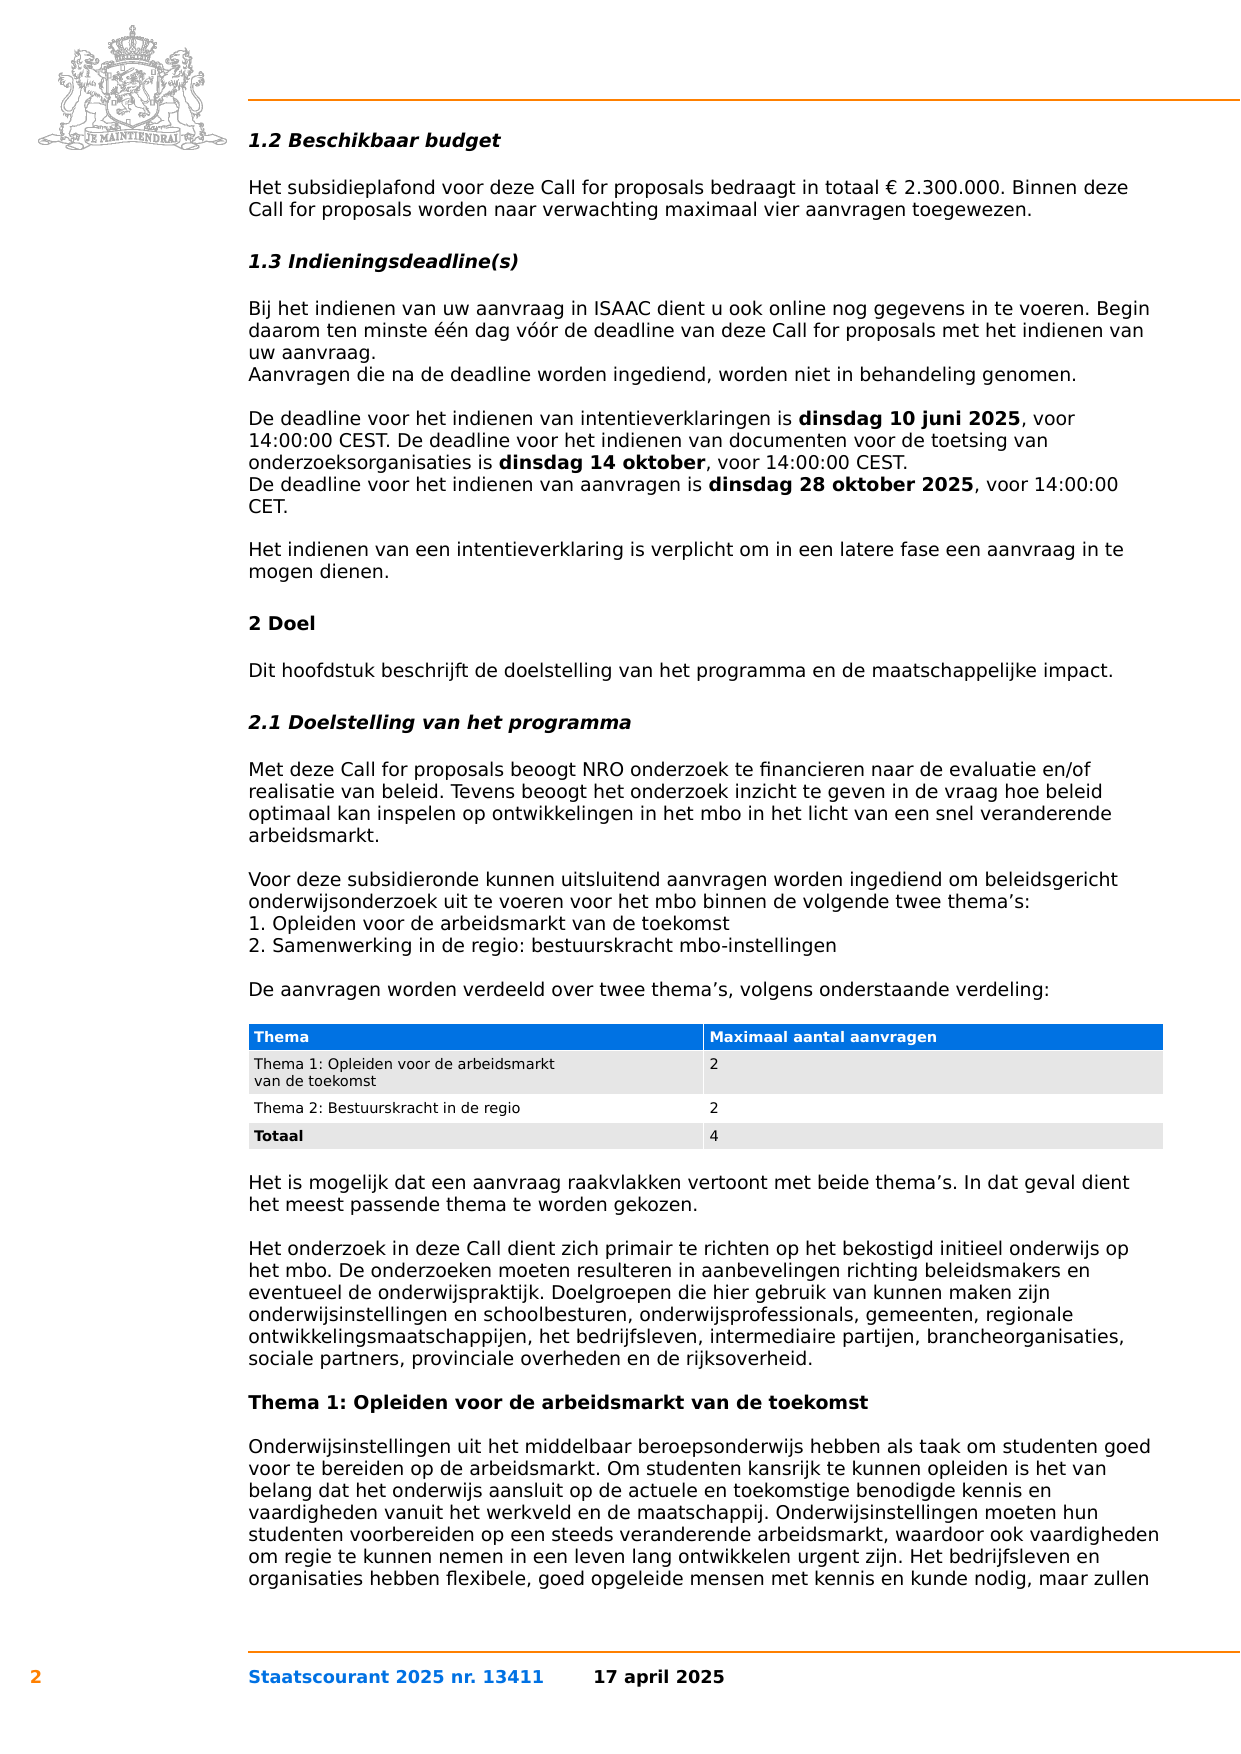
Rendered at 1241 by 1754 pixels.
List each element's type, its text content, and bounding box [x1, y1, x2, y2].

text De aanvragen worden verdeeld over twee thema’s, volgens onderstaande verdeling: [248, 979, 1163, 1001]
text De deadline voor het indienen van aanvragen is dinsdag 28 oktober 2025, voor 14:00:00 CET. [248, 473, 1163, 517]
table_cell 2 [704, 1051, 1163, 1094]
text Voor deze subsidieronde kunnen uitsluitend aanvragen worden ingediend om beleidsgericht onderwijsonderzoek uit te voeren voor het mbo binnen de volgende twee thema’s: [248, 869, 1163, 913]
text Het subsidieplafond voor deze Call for proposals bedraagt in totaal € 2.300.000. Binnen deze Call for proposals worden naar verwachting maximaal vier aanvragen toegewezen. [248, 177, 1163, 221]
text Bij het indienen van uw aanvraag in ISAAC dient u ook online nog gegevens in te voeren. Begin daarom ten minste één dag vóór de deadline van deze Call for proposals met het indienen van uw aanvraag. [248, 298, 1163, 364]
text Het indienen van een intentieverklaring is verplicht om in een latere fase een aanvraag in te mogen dienen. [248, 539, 1163, 583]
subtitle 2.1 Doelstelling van het programma [248, 712, 1163, 734]
text Aanvragen die na de deadline worden ingediend, worden niet in behandeling genomen. [248, 364, 1163, 386]
subtitle 1.2 Beschikbaar budget [248, 130, 1163, 152]
subtitle 2 Doel [248, 613, 1163, 635]
text De deadline voor het indienen van intentieverklaringen is dinsdag 10 juni 2025, voor 14:00:00 CEST. De deadline voor het indienen van documenten voor de toetsing van onderzoeksorganisaties is dinsdag 14 oktober, voor 14:00:00 CEST. [248, 408, 1163, 473]
text Het onderzoek in deze Call dient zich primair te richten op het bekostigd initieel onderwijs op het mbo. De onderzoeken moeten resulteren in aanbevelingen richting beleidsmakers en eventueel de onderwijspraktijk. Doelgroepen die hier gebruik van kunnen maken zijn onderwijsinstellingen en schoolbesturen, onderwijsprofessionals, gemeenten, regionale ontwikkelingsmaatschappijen, het bedrijfsleven, intermediaire partijen, brancheorganisaties, sociale partners, provinciale overheden en de rijksoverheid. [248, 1238, 1163, 1370]
table_cell Thema 1: Opleiden voor de arbeidsmarkt van de toekomst [249, 1051, 703, 1094]
table_cell 4 [704, 1123, 1163, 1149]
text Het is mogelijk dat een aanvraag raakvlakken vertoont met beide thema’s. In dat geval dient het meest passende thema te worden gekozen. [248, 1172, 1163, 1216]
table_cell Thema 2: Bestuurskracht in de regio [249, 1096, 703, 1122]
table_header Maximaal aantal aanvragen [704, 1024, 1163, 1050]
text Dit hoofdstuk beschrijft de doelstelling van het programma en de maatschappelijke impact. [248, 660, 1163, 682]
table_cell 2 [704, 1096, 1163, 1122]
subtitle 1.3 Indieningsdeadline(s) [248, 251, 1163, 273]
table_header Thema [249, 1024, 703, 1050]
text Onderwijsinstellingen uit het middelbaar beroepsonderwijs hebben als taak om studenten goed voor te bereiden op de arbeidsmarkt. Om studenten kansrijk te kunnen opleiden is het van belang dat het onderwijs aansluit op de actuele en toekomstige benodigde kennis en vaardigheden vanuit het werkveld en de maatschappij. Onderwijsinstellingen moeten hun studenten voorbereiden op een steeds veranderende arbeidsmarkt, waardoor ook vaardigheden om regie te kunnen nemen in een leven lang ontwikkelen urgent zijn. Het bedrijfsleven en organisaties hebben flexibele, goed opgeleide mensen met kennis en kunde nodig, maar zullen [248, 1436, 1163, 1589]
picture [38, 25, 227, 150]
subtitle Thema 1: Opleiden voor de arbeidsmarkt van de toekomst [248, 1392, 1163, 1414]
text 1. Opleiden voor de arbeidsmarkt van de toekomst [248, 913, 1163, 935]
text 2. Samenwerking in de regio: bestuurskracht mbo-instellingen [248, 935, 1163, 957]
table_cell Totaal [249, 1123, 703, 1149]
text Met deze Call for proposals beoogt NRO onderzoek te financieren naar de evaluatie en/of realisatie van beleid. Tevens beoogt het onderzoek inzicht te geven in de vraag hoe beleid optimaal kan inspelen op ontwikkelingen in het mbo in het licht van een snel veranderende arbeidsmarkt. [248, 759, 1163, 847]
